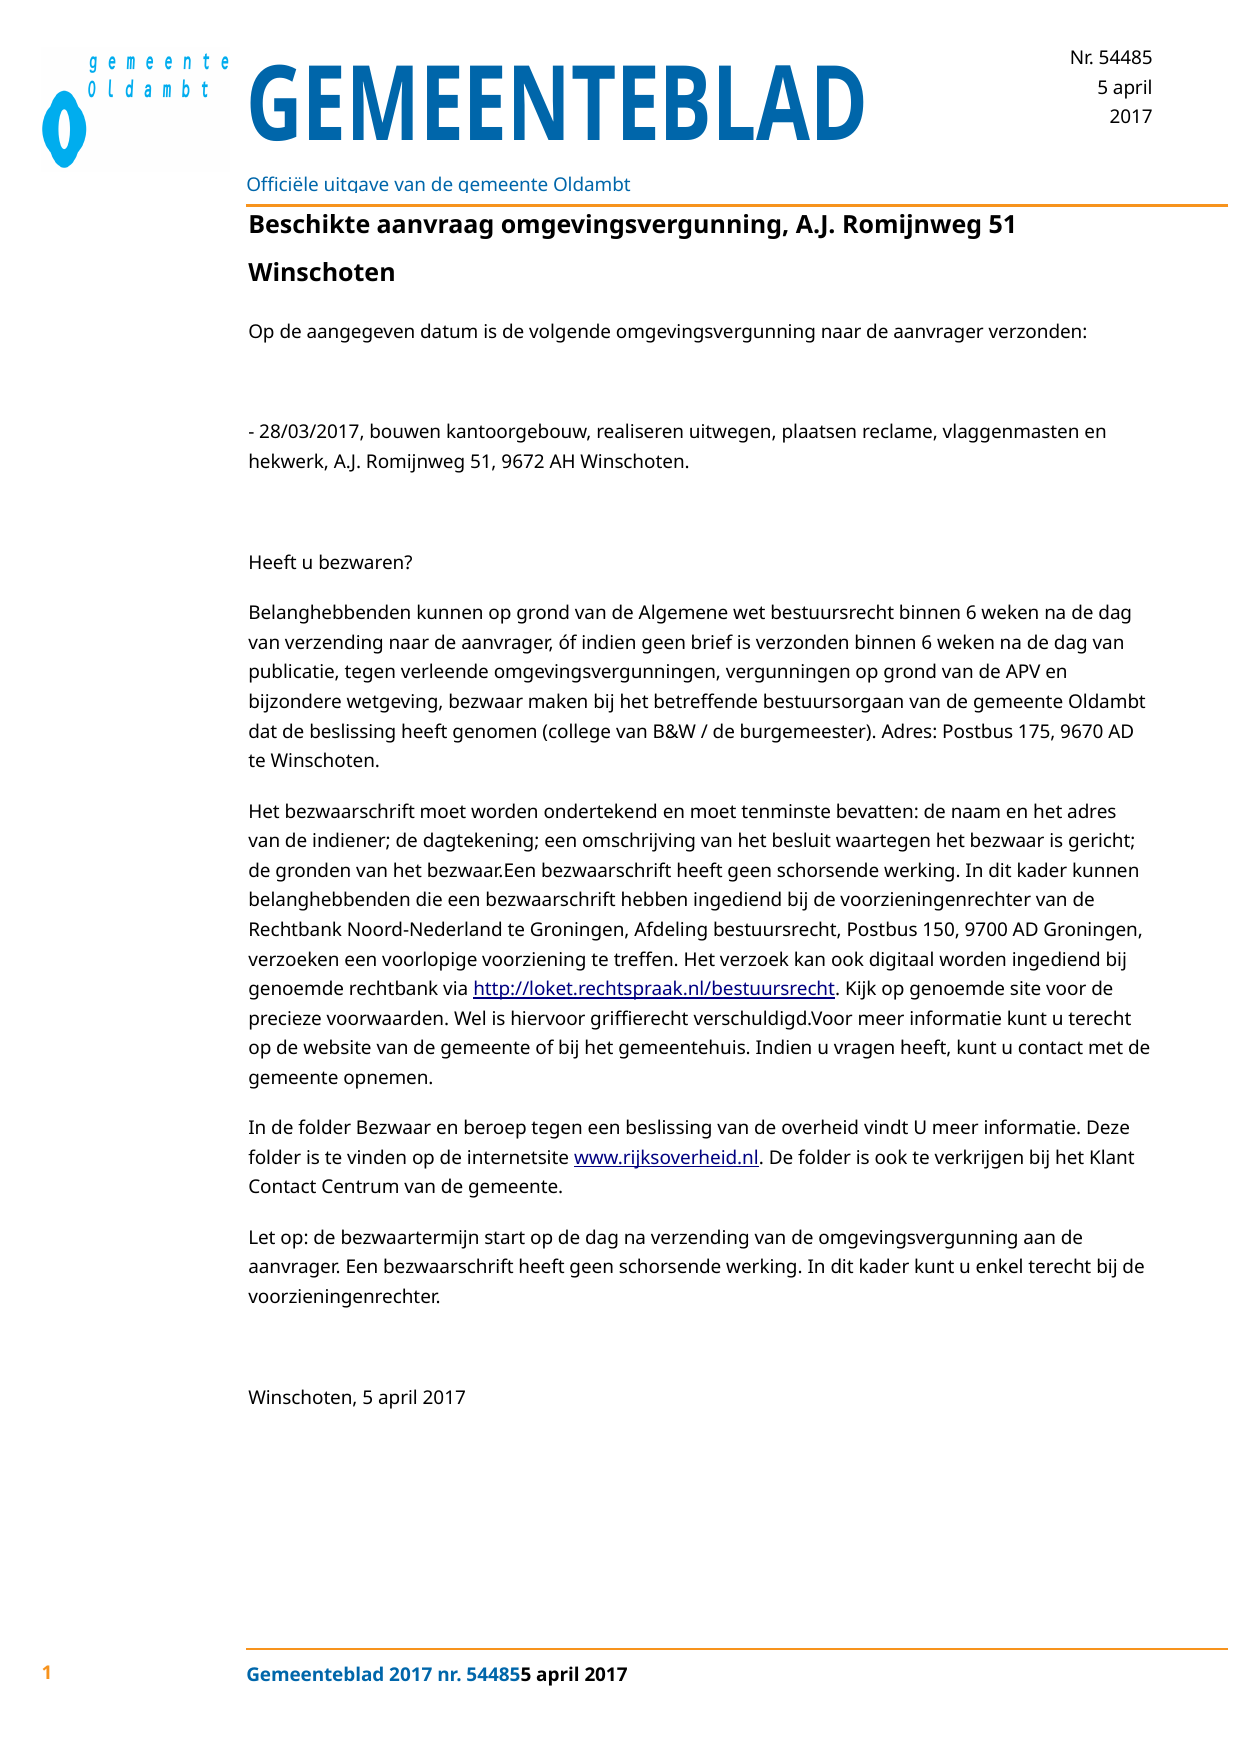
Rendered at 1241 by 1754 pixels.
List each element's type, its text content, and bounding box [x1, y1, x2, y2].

picture [41, 47, 231, 172]
text - 28/03/2017, bouwen kantoorgebouw, realiseren uitwegen, plaatsen reclame, vlaggenmasten en hekwerk, A.J. Romijnweg 51, 9672 AH Winschoten. [248, 419, 1152, 474]
text Winschoten, 5 april 2017 [248, 1384, 1152, 1410]
text Op de aangegeven datum is de volgende omgevingsvergunning naar de aanvrager verzonden: [248, 318, 1152, 344]
text Belanghebbenden kunnen op grond van de Algemene wet bestuursrecht binnen 6 weken na de dag van verzending naar de aanvrager, óf indien geen brief is verzonden binnen 6 weken na de dag van publicatie, tegen verleende omgevingsvergunningen, vergunningen op grond van de APV en bijzondere wetgeving, bezwaar maken bij het betreffende bestuursorgaan van de gemeente Oldambt dat de beslissing heeft genomen (college van B&W / de burgemeester). Adres: Postbus 175, 9670 AD te Winschoten. [248, 599, 1152, 773]
text Heeft u bezwaren? [248, 549, 1152, 575]
text Beschikte aanvraag omgevingsvergunning, A.J. Romijnweg 51 Winschoten [248, 207, 1152, 288]
text Let op: de bezwaartermijn start op de dag na verzending van de omgevingsvergunning aan de aanvrager. Een bezwaarschrift heeft geen schorsende werking. In dit kader kunt u enkel terecht bij de voorzieningenrechter. [248, 1224, 1152, 1309]
text Het bezwaarschrift moet worden ondertekend en moet tenminste bevatten: de naam en het adres van de indiener; de dagtekening; een omschrijving van het besluit waartegen het bezwaar is gericht; de gronden van het bezwaar.Een bezwaarschrift heeft geen schorsende werking. In dit kader kunnen belanghebbenden die een bezwaarschrift hebben ingediend bij de voorzieningenrechter van de Rechtbank Noord-Nederland te Groningen, Afdeling bestuursrecht, Postbus 150, 9700 AD Groningen, verzoeken een voorlopige voorziening te treffen. Het verzoek kan ook digitaal worden ingediend bij genoemde rechtbank via http://loket.rechtspraak.nl/bestuursrecht. Kijk op genoemde site voor de precieze voorwaarden. Wel is hiervoor griffierecht verschuldigd.Voor meer informatie kunt u terecht op de website van de gemeente of bij het gemeentehuis. Indien u vragen heeft, kunt u contact met de gemeente opnemen. [248, 798, 1152, 1090]
text In de folder Bezwaar en beroep tegen een beslissing van de overheid vindt U meer informatie. Deze folder is te vinden op de internetsite www.rijksoverheid.nl. De folder is ook te verkrijgen bij het Klant Contact Centrum van de gemeente. [248, 1114, 1152, 1199]
